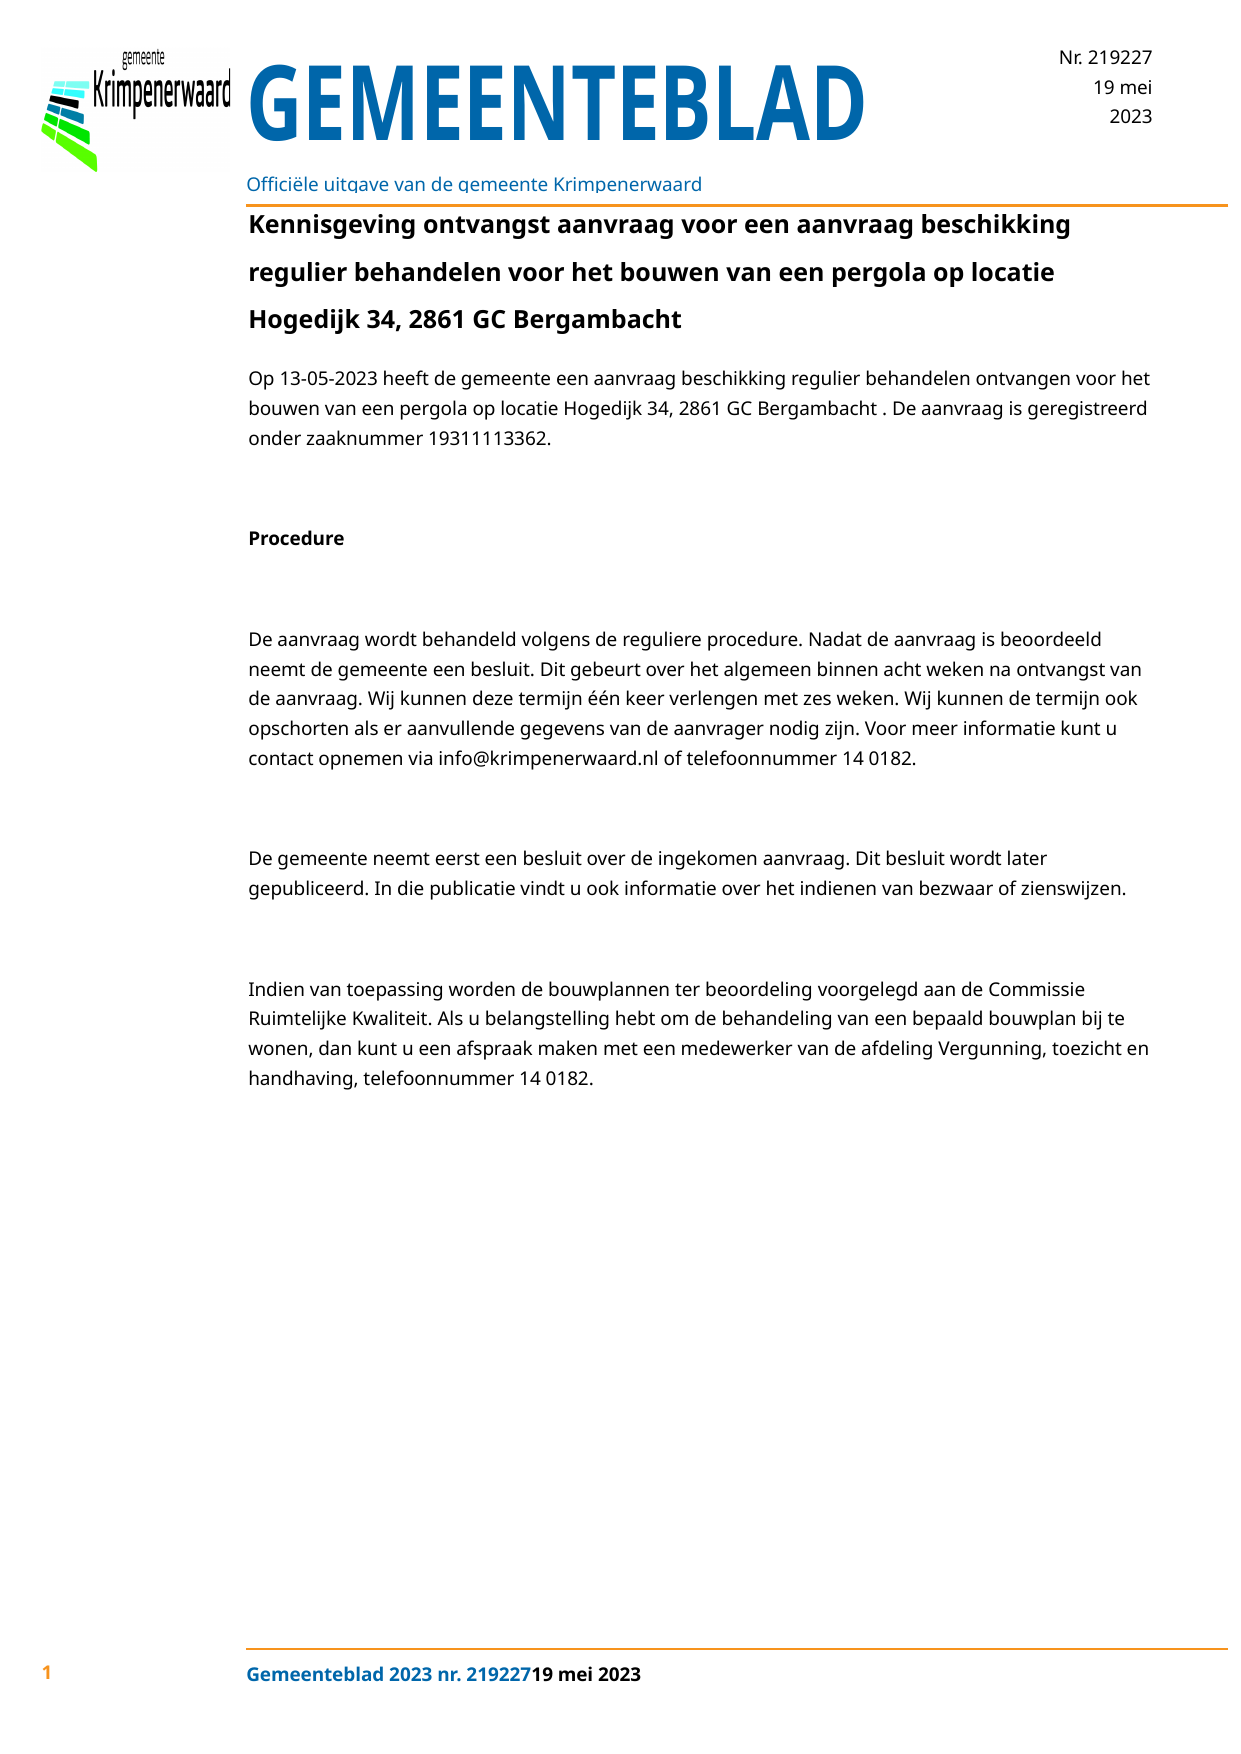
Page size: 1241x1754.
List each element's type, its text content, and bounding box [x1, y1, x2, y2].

text De aanvraag wordt behandeld volgens de reguliere procedure. Nadat de aanvraag is beoordeeld neemt de gemeente een besluit. Dit gebeurt over het algemeen binnen acht weken na ontvangst van de aanvraag. Wij kunnen deze termijn één keer verlengen met zes weken. Wij kunnen de termijn ook opschorten als er aanvullende gegevens van de aanvrager nodig zijn. Voor meer informatie kunt u contact opnemen via info@krimpenerwaard.nl of telefoonnummer 14 0182. [248, 626, 1152, 770]
text Kennisgeving ontvangst aanvraag voor een aanvraag beschikking regulier behandelen voor het bouwen van een pergola op locatie Hogedijk 34, 2861 GC Bergambacht [248, 207, 1152, 336]
picture [41, 47, 231, 172]
text Indien van toepassing worden de bouwplannen ter beoordeling voorgelegd aan de Commissie Ruimtelijke Kwaliteit. Als u belangstelling hebt om de behandeling van een bepaald bouwplan bij te wonen, dan kunt u een afspraak maken met een medewerker van de afdeling Vergunning, toezicht en handhaving, telefoonnummer 14 0182. [248, 976, 1152, 1090]
text De gemeente neemt eerst een besluit over de ingekomen aanvraag. Dit besluit wordt later gepubliceerd. In die publicatie vindt u ook informatie over het indienen van bezwaar of zienswijzen. [248, 846, 1152, 901]
text Procedure [248, 526, 1152, 551]
text Op 13-05-2023 heeft de gemeente een aanvraag beschikking regulier behandelen ontvangen voor het bouwen van een pergola op locatie Hogedijk 34, 2861 GC Bergambacht . De aanvraag is geregistreerd onder zaaknummer 19311113362. [248, 366, 1152, 450]
